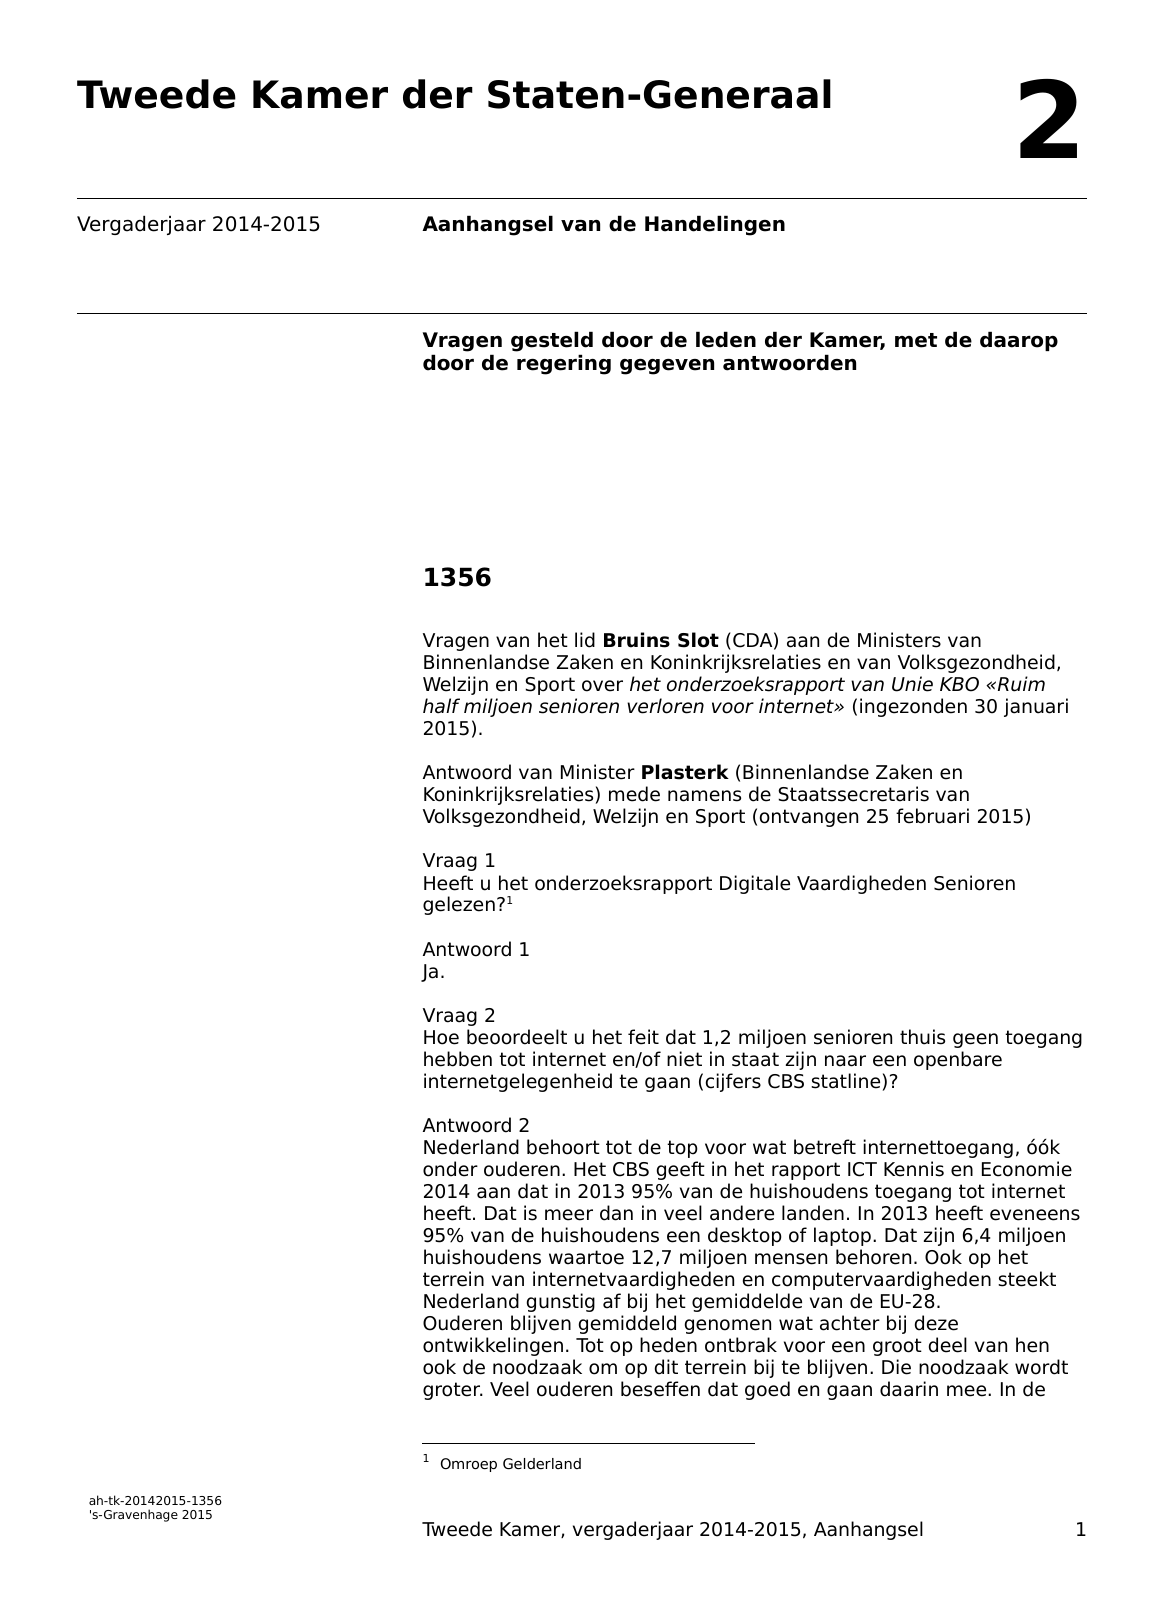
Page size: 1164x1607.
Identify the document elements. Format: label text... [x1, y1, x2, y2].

text Vragen van het lid Bruins Slot (CDA) aan de Ministers van Binnenlandse Zaken en Koninkrijksrelaties en van Volksgezondheid, Welzijn en Sport over het onderzoeksrapport van Unie KBO «Ruim half miljoen senioren verloren voor internet» (ingezonden 30 januari 2015). [422, 630, 1087, 740]
text Ouderen blijven gemiddeld genomen wat achter bij deze ontwikkelingen. Tot op heden ontbrak voor een groot deel van hen ook de noodzaak om op dit terrein bij te blijven. Die noodzaak wordt groter. Veel ouderen beseffen dat goed en gaan daarin mee. In de [422, 1313, 1087, 1401]
text 's-Gravenhage 2015 [88, 1508, 323, 1522]
text Heeft u het onderzoeksrapport Digitale Vaardigheden Senioren gelezen? [422, 872, 1087, 916]
table_cell [77, 314, 422, 375]
table_header Tweede Kamer der Staten-Generaal [77, 59, 886, 198]
text Nederland behoort tot de top voor wat betreft internettoegang, óók onder ouderen. Het CBS geeft in het rapport ICT Kennis en Economie 2014 aan dat in 2013 95% van de huishoudens toegang tot internet heeft. Dat is meer dan in veel andere landen. In 2013 heeft eveneens 95% van de huishoudens een desktop of laptop. Dat zijn 6,4 miljoen huishoudens waartoe 12,7 miljoen mensen behoren. Ook op het terrein van internetvaardigheden en computervaardigheden steekt Nederland gunstig af bij het gemiddelde van de EU-28. [422, 1137, 1087, 1313]
text 1356 [422, 563, 1087, 592]
text Hoe beoordeelt u het feit dat 1,2 miljoen senioren thuis geen toegang hebben tot internet en/of niet in staat zijn naar een openbare internetgelegenheid te gaan (cijfers CBS statline)? [422, 1027, 1087, 1093]
text Antwoord 1 [422, 938, 1087, 961]
table_header 2 [886, 59, 1087, 198]
table_cell Vragen gesteld door de leden der Kamer, met de daarop door de regering gegeven antwoorden [422, 314, 1087, 375]
table_cell Vergaderjaar 2014-2015 [77, 199, 422, 313]
text Antwoord 2 [422, 1115, 1087, 1137]
table_cell Aanhangsel van de Handelingen [422, 199, 1087, 313]
text Vraag 1 [422, 850, 1087, 872]
text Vraag 2 [422, 1005, 1087, 1027]
text ah-tk-20142015-1356 [88, 1494, 323, 1508]
text Ja. [422, 961, 1087, 982]
text Antwoord van Minister Plasterk (Binnenlandse Zaken en Koninkrijksrelaties) mede namens de Staatssecretaris van Volksgezondheid, Welzijn en Sport (ontvangen 25 februari 2015) [422, 762, 1087, 828]
text Omroep Gelderland [422, 1452, 1087, 1474]
